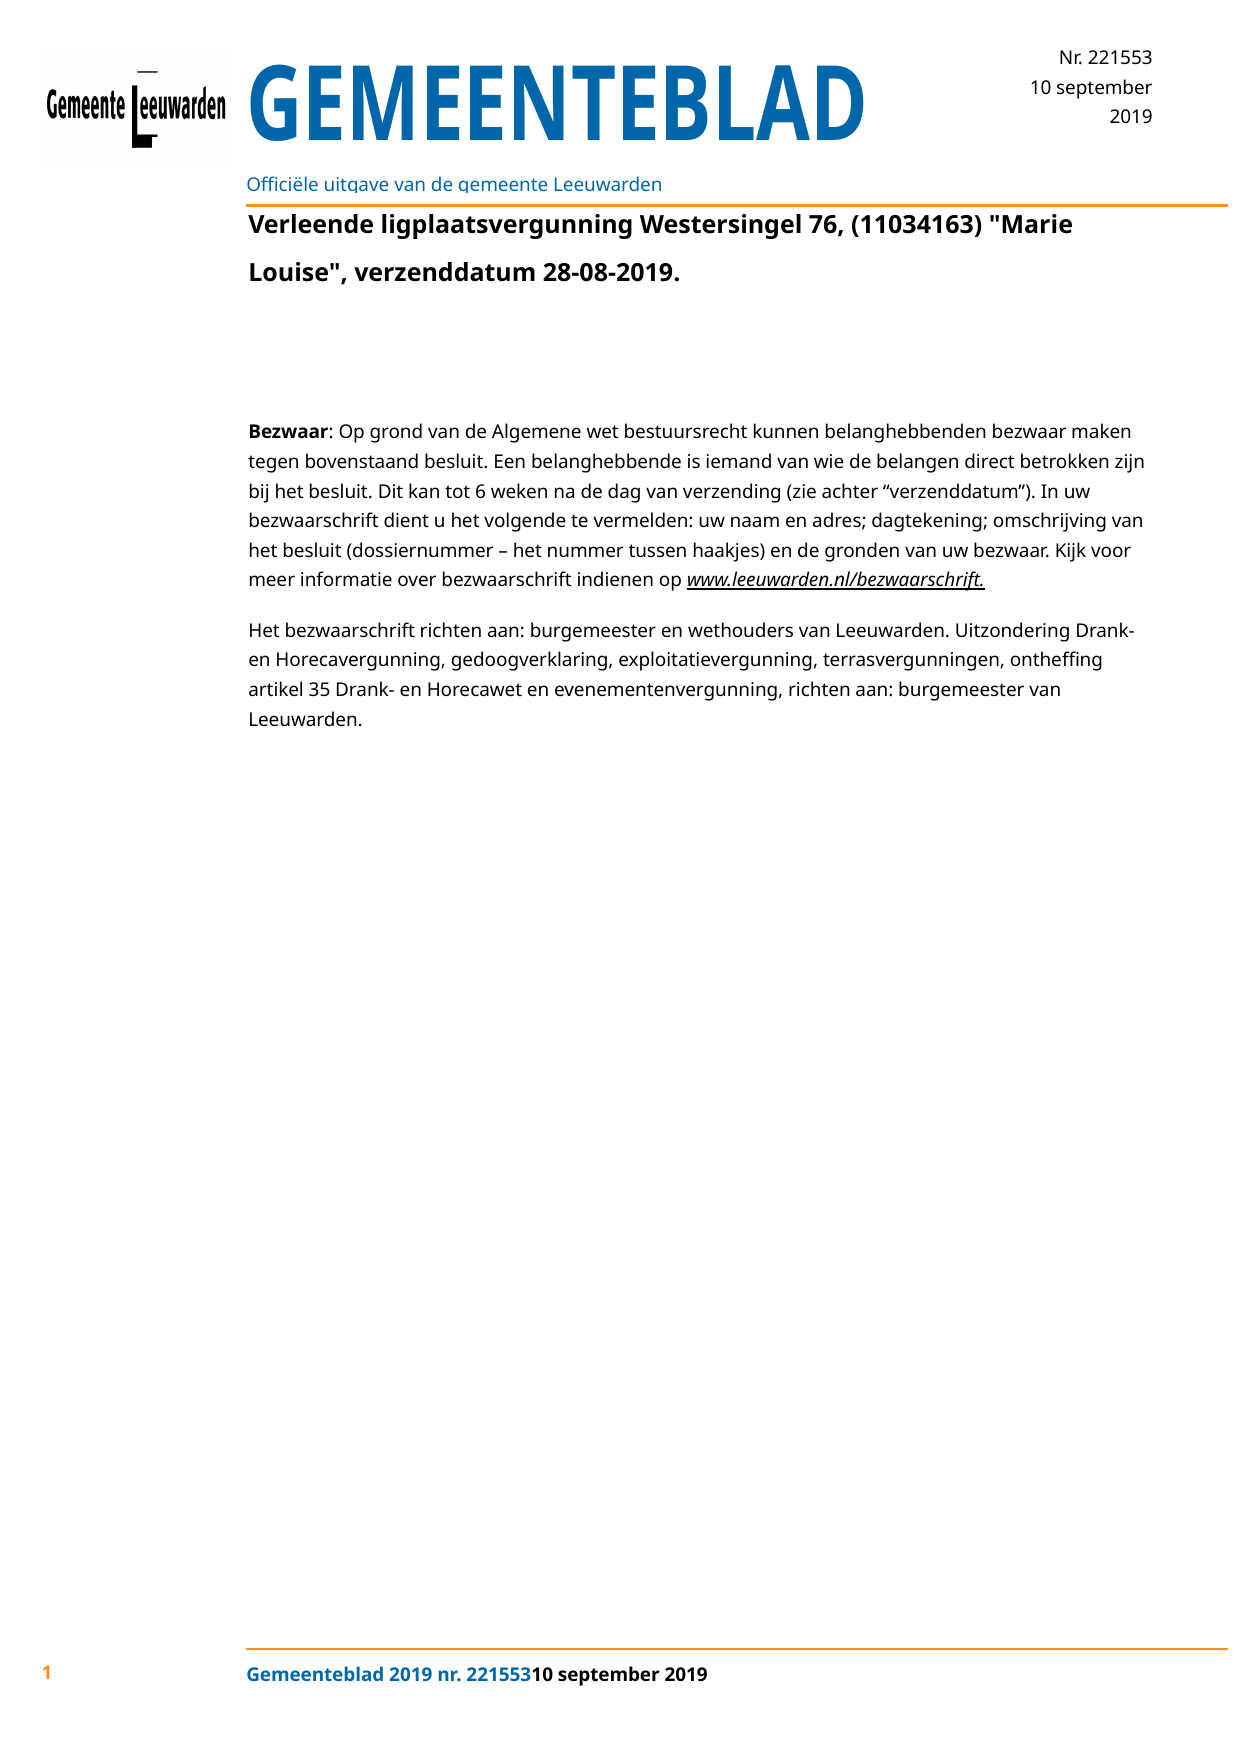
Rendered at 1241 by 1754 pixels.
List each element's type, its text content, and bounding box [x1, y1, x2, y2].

text Verleende ligplaatsvergunning Westersingel 76, (11034163) "Marie Louise", verzenddatum 28-08-2019. [248, 207, 1152, 288]
picture [41, 47, 231, 172]
text Bezwaar: Op grond van de Algemene wet bestuursrecht kunnen belanghebbenden bezwaar maken tegen bovenstaand besluit. Een belanghebbende is iemand van wie de belangen direct betrokken zijn bij het besluit. Dit kan tot 6 weken na de dag van verzending (zie achter “verzenddatum”). In uw bezwaarschrift dient u het volgende te vermelden: uw naam en adres; dagtekening; omschrijving van het besluit (dossiernummer – het nummer tussen haakjes) en de gronden van uw bezwaar. Kijk voor meer informatie over bezwaarschrift indienen op www.leeuwarden.nl/bezwaarschrift. [248, 419, 1152, 592]
text Het bezwaarschrift richten aan: burgemeester en wethouders van Leeuwarden. Uitzondering Drank- en Horecavergunning, gedoogverklaring, exploitatievergunning, terrasvergunningen, ontheffing artikel 35 Drank- en Horecawet en evenementenvergunning, richten aan: burgemeester van Leeuwarden. [248, 617, 1152, 732]
